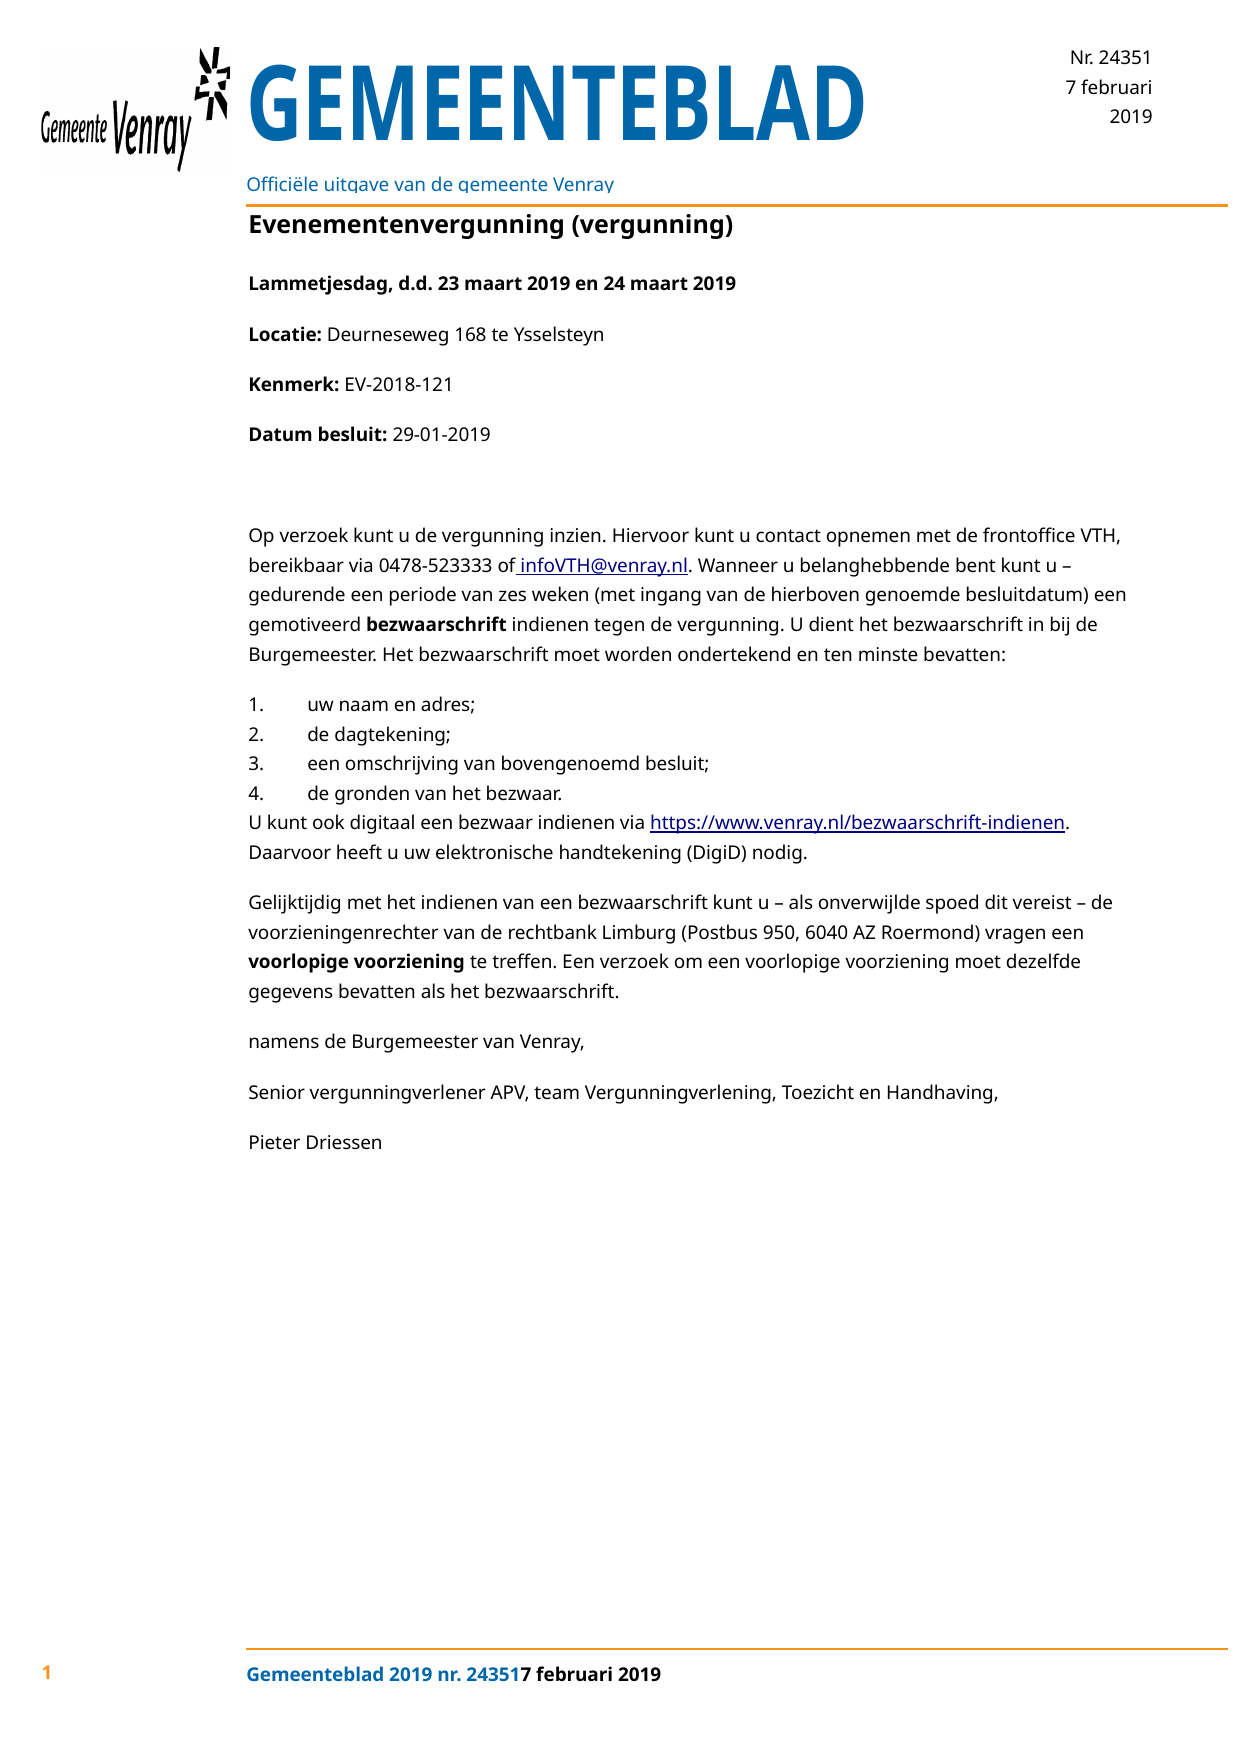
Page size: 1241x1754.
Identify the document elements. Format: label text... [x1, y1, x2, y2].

text Evenementenvergunning (vergunning) [248, 207, 1152, 241]
text U kunt ook digitaal een bezwaar indienen via https://www.venray.nl/bezwaarschrift-indienen. Daarvoor heeft u uw elektronische handtekening (DigiD) nodig. [248, 809, 1152, 865]
text Lammetjesdag, d.d. 23 maart 2019 en 24 maart 2019 [248, 270, 1152, 296]
text Pieter Driessen [248, 1129, 1152, 1155]
list de gronden van het bezwaar. [248, 780, 1152, 806]
text Datum besluit: 29-01-2019 [248, 422, 1152, 447]
list een omschrijving van bovengenoemd besluit; [248, 750, 1152, 776]
text Gelijktijdig met het indienen van een bezwaarschrift kunt u – als onverwijlde spoed dit vereist – de voorzieningenrechter van de rechtbank Limburg (Postbus 950, 6040 AZ Roermond) vragen een voorlopige voorziening te treffen. Een verzoek om een voorlopige voorziening moet dezelfde gegevens bevatten als het bezwaarschrift. [248, 889, 1152, 1004]
text Senior vergunningverlener APV, team Vergunningverlening, Toezicht en Handhaving, [248, 1079, 1152, 1105]
text Locatie: Deurneseweg 168 te Ysselsteyn [248, 321, 1152, 346]
list uw naam en adres; [248, 691, 1152, 717]
text namens de Burgemeester van Venray, [248, 1029, 1152, 1054]
text Kenmerk: EV-2018-121 [248, 371, 1152, 397]
picture [41, 47, 231, 172]
text Op verzoek kunt u de vergunning inzien. Hiervoor kunt u contact opnemen met de frontoffice VTH, bereikbaar via 0478-523333 of infoVTH@venray.nl. Wanneer u belanghebbende bent kunt u – gedurende een periode van zes weken (met ingang van de hierboven genoemde besluitdatum) een gemotiveerd bezwaarschrift indienen tegen de vergunning. U dient het bezwaarschrift in bij de Burgemeester. Het bezwaarschrift moet worden ondertekend en ten minste bevatten: [248, 522, 1152, 666]
list de dagtekening; [248, 721, 1152, 746]
